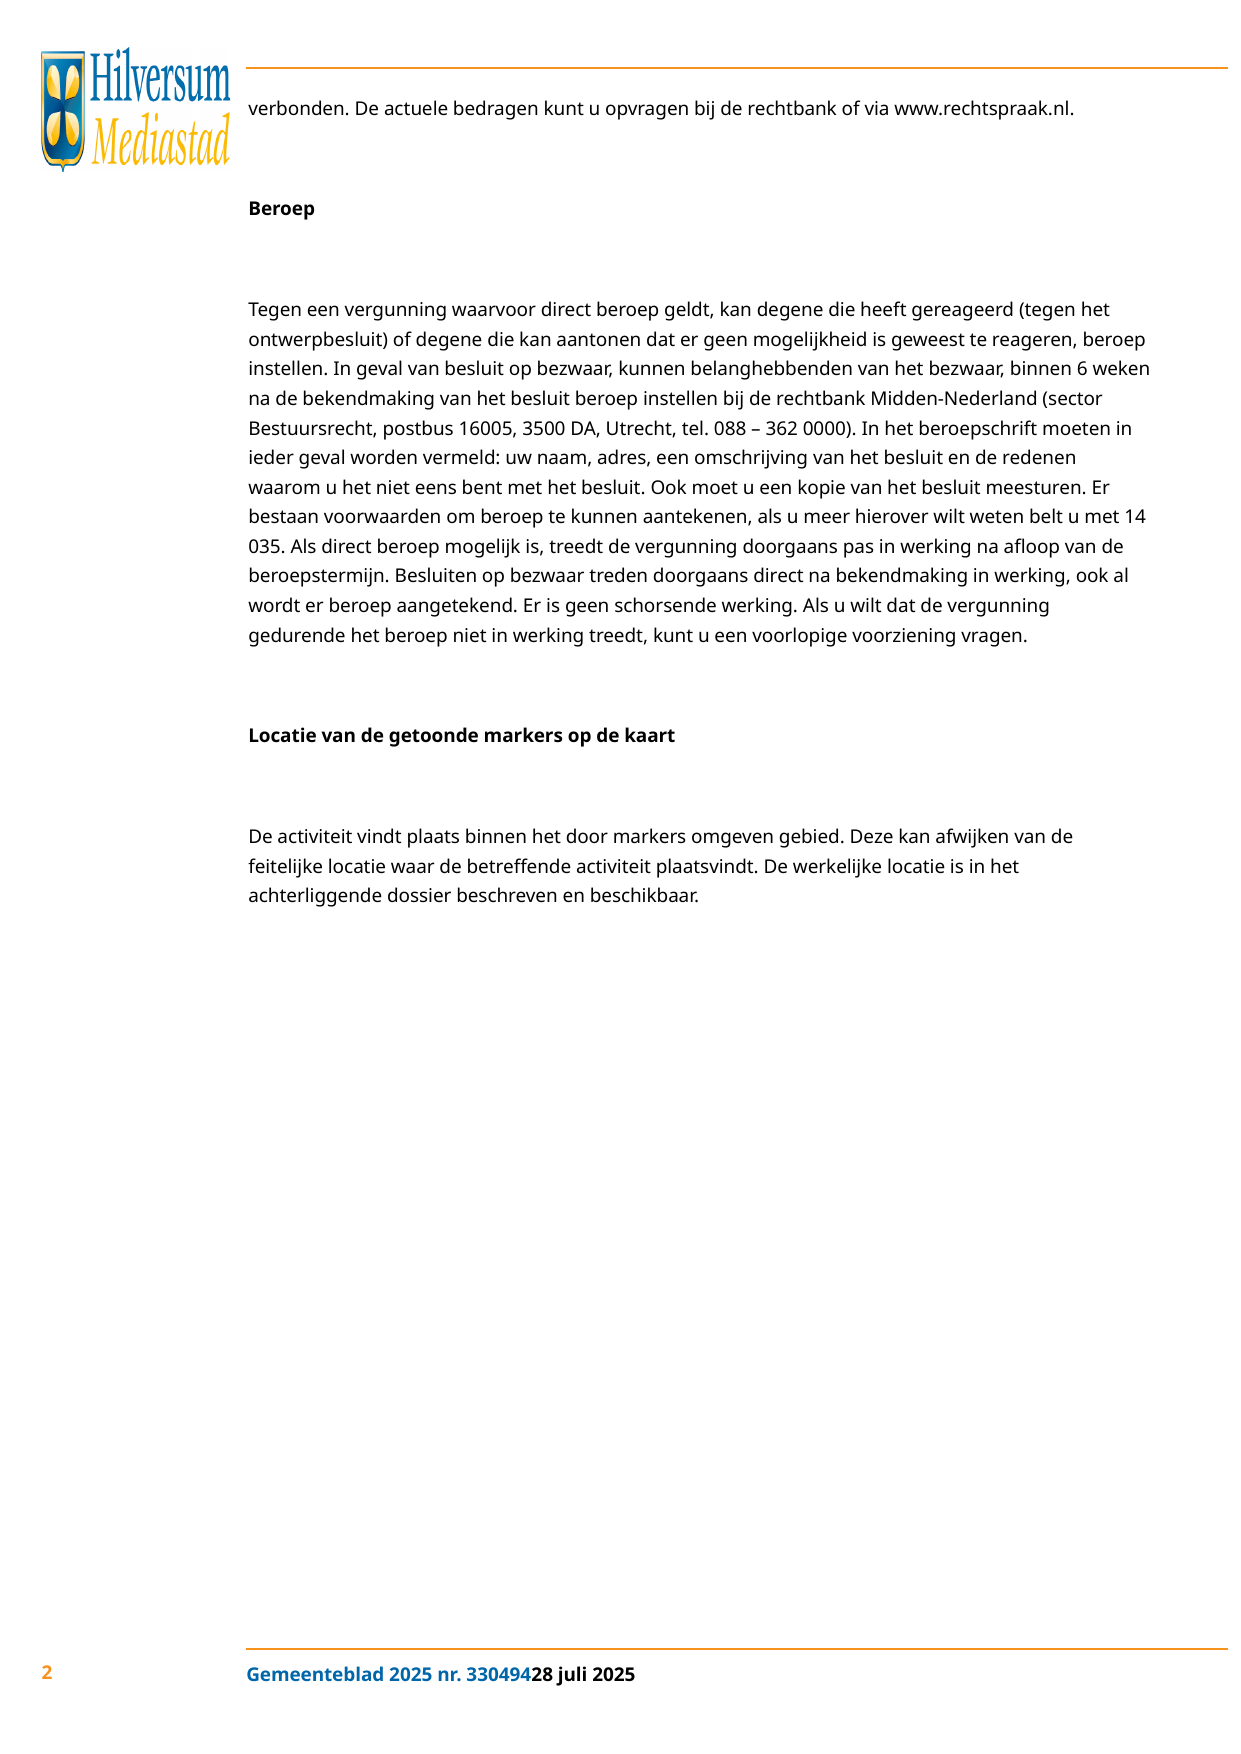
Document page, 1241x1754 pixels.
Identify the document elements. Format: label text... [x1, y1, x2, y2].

picture [41, 47, 231, 172]
text Locatie van de getoonde markers op de kaart [248, 723, 1152, 748]
text Tegen een vergunning waarvoor direct beroep geldt, kan degene die heeft gereageerd (tegen het ontwerpbesluit) of degene die kan aantonen dat er geen mogelijkheid is geweest te reageren, beroep instellen. In geval van besluit op bezwaar, kunnen belanghebbenden van het bezwaar, binnen 6 weken na de bekendmaking van het besluit beroep instellen bij de rechtbank Midden-Nederland (sector Bestuursrecht, postbus 16005, 3500 DA, Utrecht, tel. 088 – 362 0000). In het beroepschrift moeten in ieder geval worden vermeld: uw naam, adres, een omschrijving van het besluit en de redenen waarom u het niet eens bent met het besluit. Ook moet u een kopie van het besluit meesturen. Er bestaan voorwaarden om beroep te kunnen aantekenen, als u meer hierover wilt weten belt u met 14 035. Als direct beroep mogelijk is, treedt de vergunning doorgaans pas in werking na afloop van de beroepstermijn. Besluiten op bezwaar treden doorgaans direct na bekendmaking in werking, ook al wordt er beroep aangetekend. Er is geen schorsende werking. Als u wilt dat de vergunning gedurende het beroep niet in werking treedt, kunt u een voorlopige voorziening vragen. [248, 296, 1152, 648]
text verbonden. De actuele bedragen kunt u opvragen bij de rechtbank of via www.rechtspraak.nl. [248, 95, 1152, 121]
text Beroep [248, 196, 1152, 221]
text De activiteit vindt plaats binnen het door markers omgeven gebied. Deze kan afwijken van de feitelijke locatie waar de betreffende activiteit plaatsvindt. De werkelijke locatie is in het achterliggende dossier beschreven en beschikbaar. [248, 823, 1152, 908]
